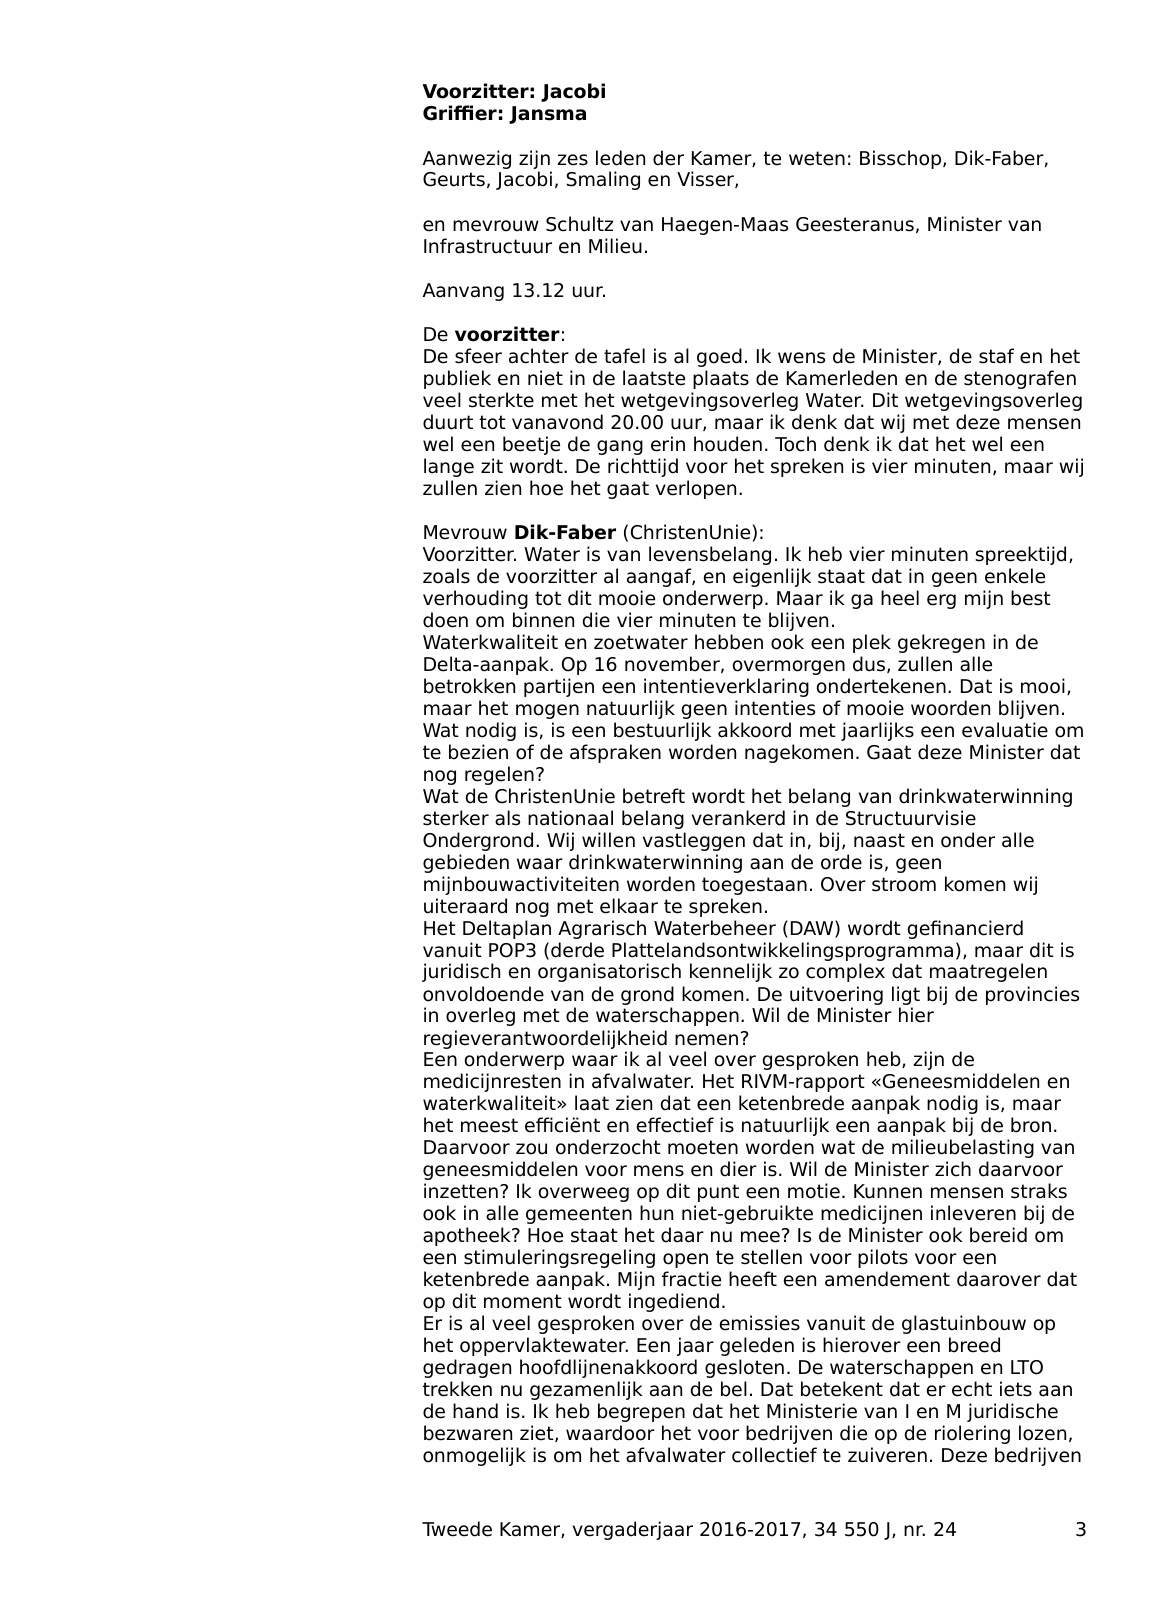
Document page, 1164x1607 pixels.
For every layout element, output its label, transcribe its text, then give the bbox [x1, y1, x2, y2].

text en mevrouw Schultz van Haegen-Maas Geesteranus, Minister van Infrastructuur en Milieu. [422, 213, 1087, 257]
text De voorzitter: [422, 324, 1087, 346]
text Voorzitter. Water is van levensbelang. Ik heb vier minuten spreektijd, zoals de voorzitter al aangaf, en eigenlijk staat dat in geen enkele verhouding tot dit mooie onderwerp. Maar ik ga heel erg mijn best doen om binnen die vier minuten te blijven. [422, 544, 1087, 632]
text De sfeer achter de tafel is al goed. Ik wens de Minister, de staf en het publiek en niet in de laatste plaats de Kamerleden en de stenografen veel sterkte met het wetgevingsoverleg Water. Dit wetgevingsoverleg duurt tot vanavond 20.00 uur, maar ik denk dat wij met deze mensen wel een beetje de gang erin houden. Toch denk ik dat het wel een lange zit wordt. De richttijd voor het spreken is vier minuten, maar wij zullen zien hoe het gaat verlopen. [422, 346, 1087, 500]
text Mevrouw Dik-Faber (ChristenUnie): [422, 522, 1087, 544]
text Aanwezig zijn zes leden der Kamer, te weten: Bisschop, Dik-Faber, Geurts, Jacobi, Smaling en Visser, [422, 147, 1087, 191]
text Griffier: Jansma [422, 103, 1087, 125]
text Waterkwaliteit en zoetwater hebben ook een plek gekregen in de Delta-aanpak. Op 16 november, overmorgen dus, zullen alle betrokken partijen een intentieverklaring ondertekenen. Dat is mooi, maar het mogen natuurlijk geen intenties of mooie woorden blijven. Wat nodig is, is een bestuurlijk akkoord met jaarlijks een evaluatie om te bezien of de afspraken worden nagekomen. Gaat deze Minister dat nog regelen? [422, 632, 1087, 786]
text Voorzitter: Jacobi [422, 81, 1087, 103]
text Aanvang 13.12 uur. [422, 280, 1087, 302]
text Een onderwerp waar ik al veel over gesproken heb, zijn de medicijnresten in afvalwater. Het RIVM-rapport «Geneesmiddelen en waterkwaliteit» laat zien dat een ketenbrede aanpak nodig is, maar het meest efficiënt en effectief is natuurlijk een aanpak bij de bron. Daarvoor zou onderzocht moeten worden wat de milieubelasting van geneesmiddelen voor mens en dier is. Wil de Minister zich daarvoor inzetten? Ik overweeg op dit punt een motie. Kunnen mensen straks ook in alle gemeenten hun niet-gebruikte medicijnen inleveren bij de apotheek? Hoe staat het daar nu mee? Is de Minister ook bereid om een stimuleringsregeling open te stellen voor pilots voor een ketenbrede aanpak. Mijn fractie heeft een amendement daarover dat op dit moment wordt ingediend. [422, 1049, 1087, 1313]
text Er is al veel gesproken over de emissies vanuit de glastuinbouw op het oppervlaktewater. Een jaar geleden is hierover een breed gedragen hoofdlijnenakkoord gesloten. De waterschappen en LTO trekken nu gezamenlijk aan de bel. Dat betekent dat er echt iets aan de hand is. Ik heb begrepen dat het Ministerie van I en M juridische bezwaren ziet, waardoor het voor bedrijven die op de riolering lozen, onmogelijk is om het afvalwater collectief te zuiveren. Deze bedrijven [422, 1313, 1087, 1467]
text Het Deltaplan Agrarisch Waterbeheer (DAW) wordt gefinancierd vanuit POP3 (derde Plattelandsontwikkelingsprogramma), maar dit is juridisch en organisatorisch kennelijk zo complex dat maatregelen onvoldoende van de grond komen. De uitvoering ligt bij de provincies in overleg met de waterschappen. Wil de Minister hier regieverantwoordelijkheid nemen? [422, 917, 1087, 1049]
text Wat de ChristenUnie betreft wordt het belang van drinkwaterwinning sterker als nationaal belang verankerd in de Structuurvisie Ondergrond. Wij willen vastleggen dat in, bij, naast en onder alle gebieden waar drinkwaterwinning aan de orde is, geen mijnbouwactiviteiten worden toegestaan. Over stroom komen wij uiteraard nog met elkaar te spreken. [422, 786, 1087, 917]
